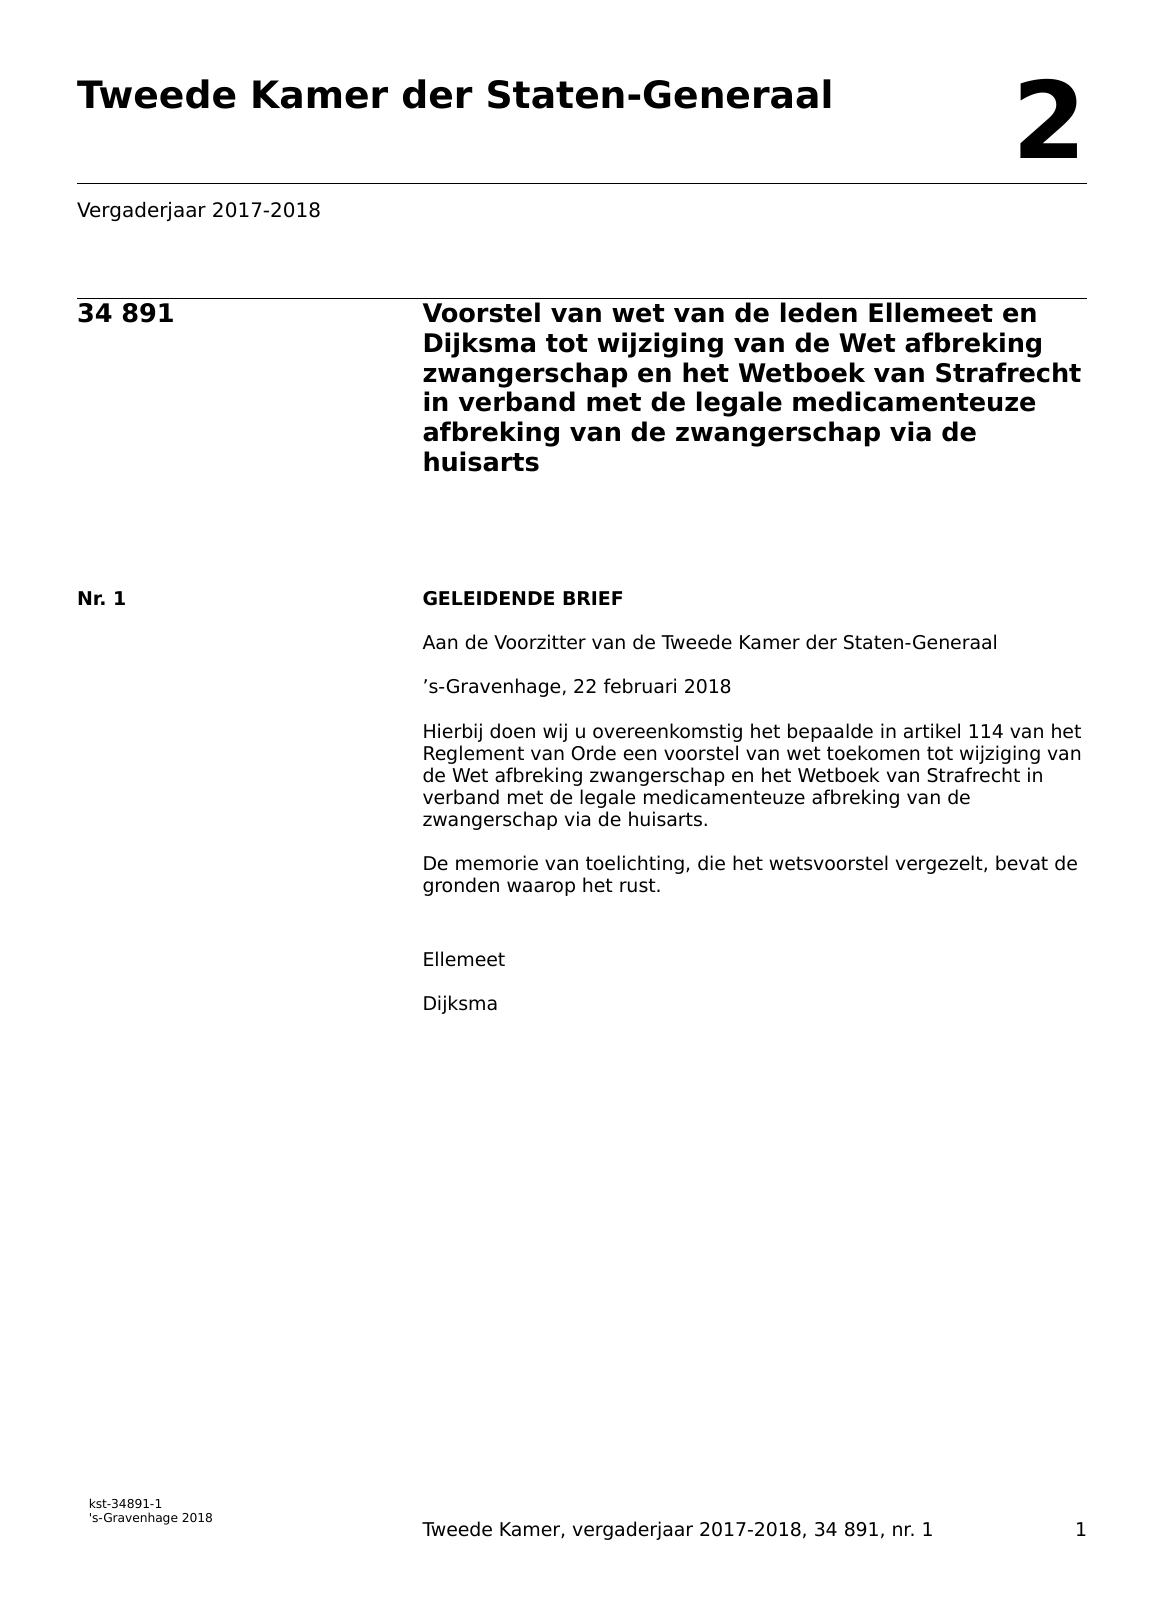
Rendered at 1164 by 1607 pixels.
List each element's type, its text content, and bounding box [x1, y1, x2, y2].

text ’s-Gravenhage, 22 februari 2018 [422, 676, 1087, 698]
text De memorie van toelichting, die het wetsvoorstel vergezelt, bevat de gronden waarop het rust. [422, 853, 1087, 897]
table_header 2 [886, 59, 1087, 183]
subtitle Nr. 1 GELEIDENDE BRIEF [77, 588, 1087, 610]
table_cell Vergaderjaar 2017-2018 [77, 184, 1087, 298]
text Aan de Voorzitter van de Tweede Kamer der Staten-Generaal [422, 632, 1087, 654]
text Hierbij doen wij u overeenkomstig het bepaalde in artikel 114 van het Reglement van Orde een voorstel van wet toekomen tot wijziging van de Wet afbreking zwangerschap en het Wetboek van Strafrecht in verband met de legale medicamenteuze afbreking van de zwangerschap via de huisarts. [422, 721, 1087, 831]
text 's-Gravenhage 2018 [88, 1511, 323, 1525]
text Ellemeet Dijksma [422, 927, 1087, 1014]
table_header Tweede Kamer der Staten-Generaal [77, 59, 886, 183]
text kst-34891-1 [88, 1497, 323, 1511]
subtitle 34 891 Voorstel van wet van de leden Ellemeet en Dijksma tot wijziging van de Wet afbreking zwangerschap en het Wetboek van Strafrecht in verband met de legale medicamenteuze afbreking van de zwangerschap via de huisarts [77, 299, 1087, 477]
